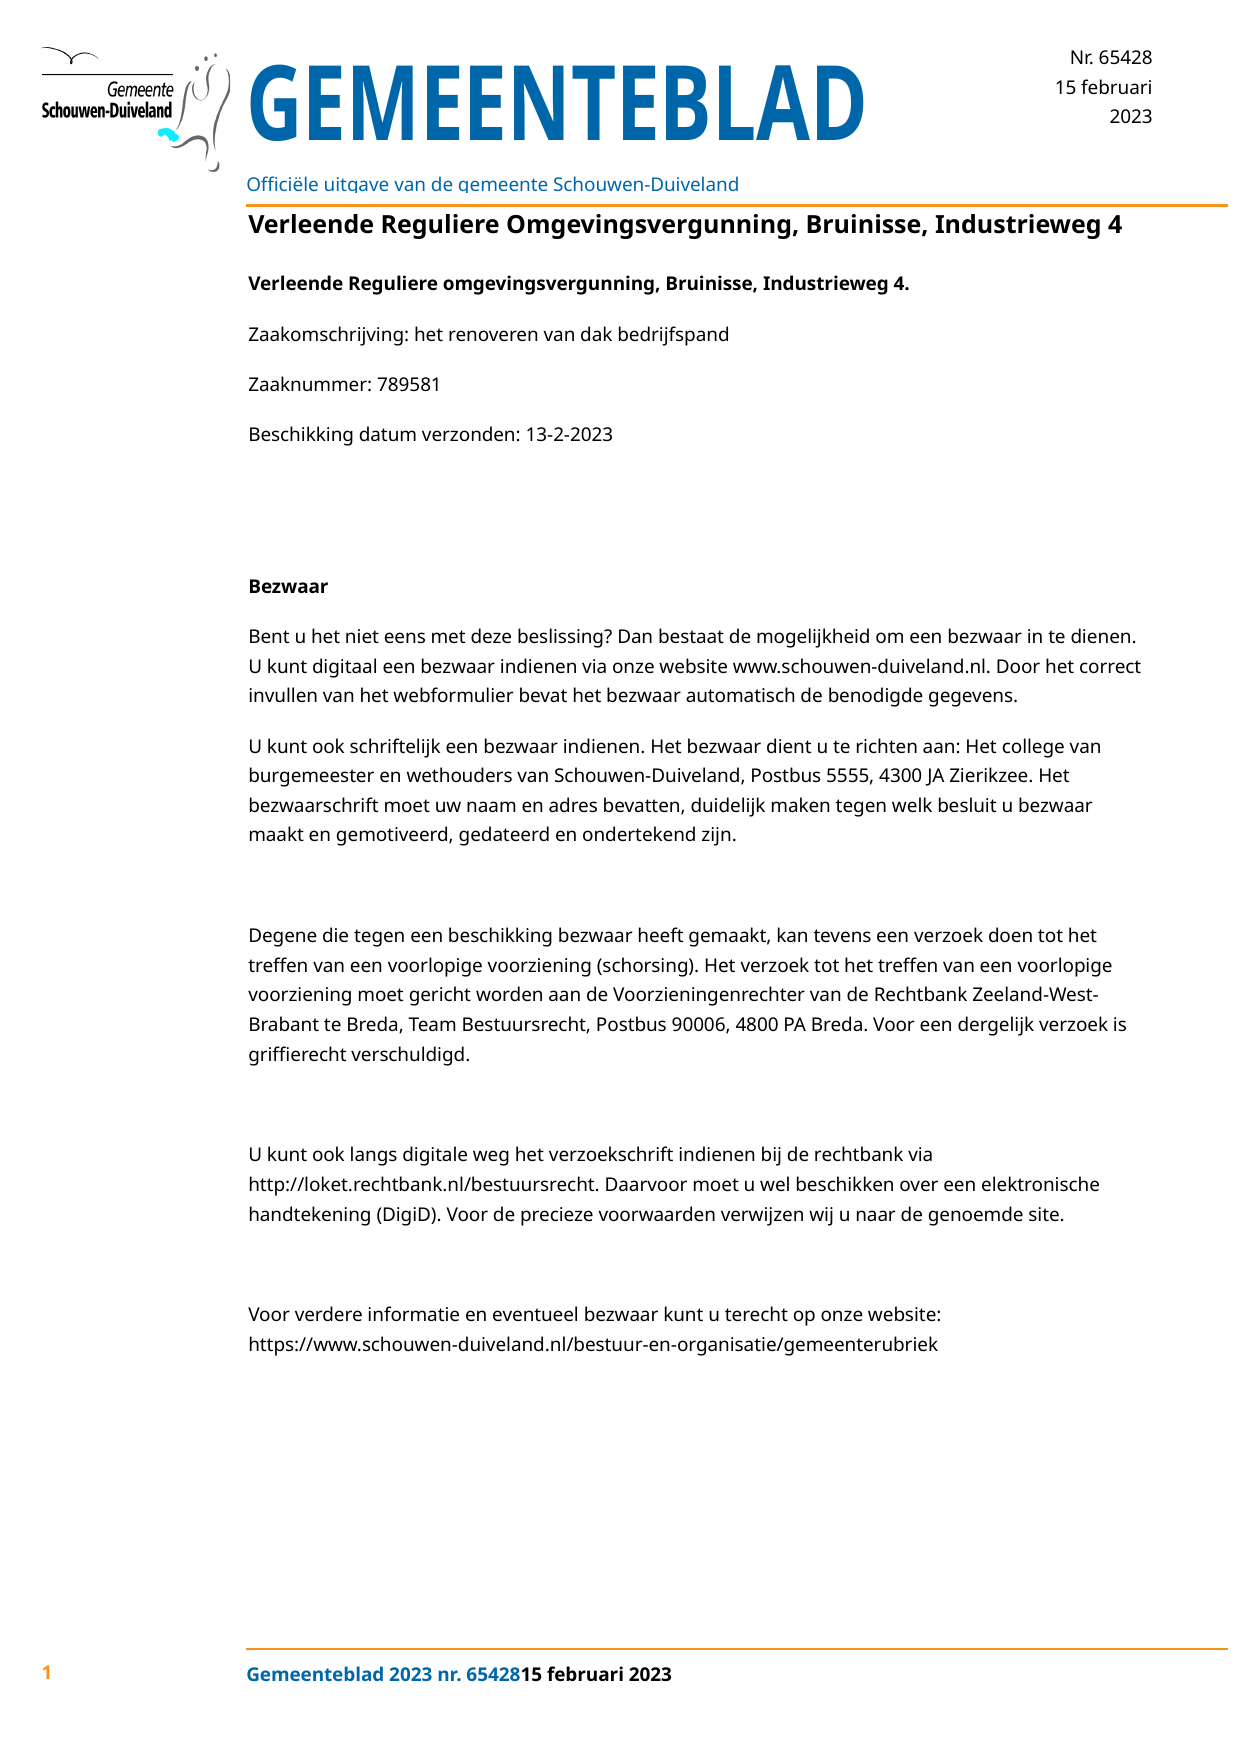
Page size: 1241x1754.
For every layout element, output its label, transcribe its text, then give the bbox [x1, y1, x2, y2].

text Zaakomschrijving: het renoveren van dak bedrijfspand [248, 321, 1152, 346]
text Voor verdere informatie en eventueel bezwaar kunt u terecht op onze website: https://www.schouwen-duiveland.nl/bestuur-en-organisatie/gemeenterubriek [248, 1302, 1152, 1357]
text Zaaknummer: 789581 [248, 371, 1152, 397]
text U kunt ook langs digitale weg het verzoekschrift indienen bij de rechtbank via http://loket.rechtbank.nl/bestuursrecht. Daarvoor moet u wel beschikken over een elektronische handtekening (DigiD). Voor de precieze voorwaarden verwijzen wij u naar de genoemde site. [248, 1142, 1152, 1226]
picture [41, 47, 231, 172]
text Verleende Reguliere omgevingsvergunning, Bruinisse, Industrieweg 4. [248, 270, 1152, 296]
text Bezwaar [248, 573, 1152, 598]
text Beschikking datum verzonden: 13-2-2023 [248, 422, 1152, 447]
text U kunt ook schriftelijk een bezwaar indienen. Het bezwaar dient u te richten aan: Het college van burgemeester en wethouders van Schouwen-Duiveland, Postbus 5555, 4300 JA Zierikzee. Het bezwaarschrift moet uw naam en adres bevatten, duidelijk maken tegen welk besluit u bezwaar maakt en gemotiveerd, gedateerd en ondertekend zijn. [248, 733, 1152, 847]
text Degene die tegen een beschikking bezwaar heeft gemaakt, kan tevens een verzoek doen tot het treffen van een voorlopige voorziening (schorsing). Het verzoek tot het treffen van een voorlopige voorziening moet gericht worden aan de Voorzieningenrechter van de Rechtbank Zeeland-West-Brabant te Breda, Team Bestuursrecht, Postbus 90006, 4800 PA Breda. Voor een dergelijk verzoek is griffierecht verschuldigd. [248, 922, 1152, 1066]
text Bent u het niet eens met deze beslissing? Dan bestaat de mogelijkheid om een bezwaar in te dienen. U kunt digitaal een bezwaar indienen via onze website www.schouwen-duiveland.nl. Door het correct invullen van het webformulier bevat het bezwaar automatisch de benodigde gegevens. [248, 623, 1152, 708]
text Verleende Reguliere Omgevingsvergunning, Bruinisse, Industrieweg 4 [248, 207, 1152, 241]
